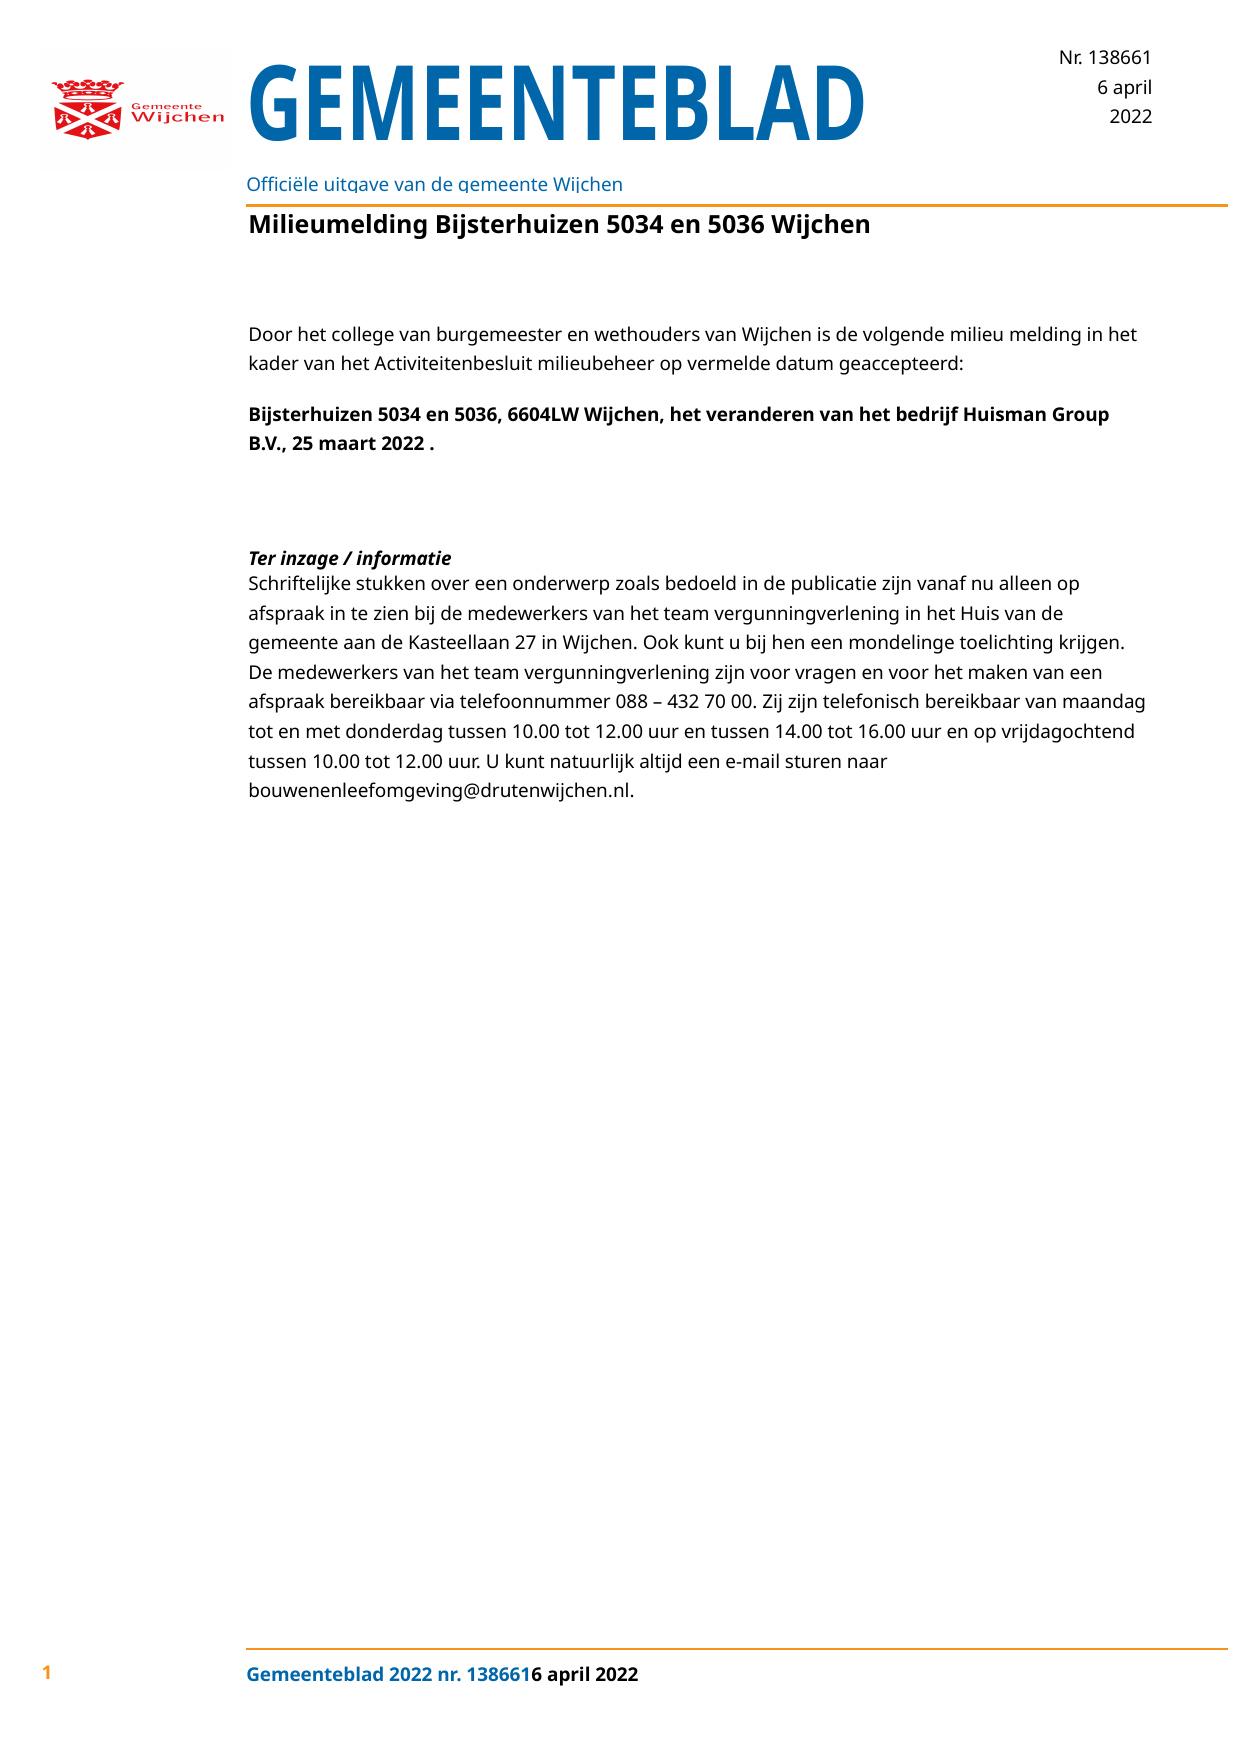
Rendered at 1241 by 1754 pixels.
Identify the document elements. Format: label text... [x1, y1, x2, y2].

text Bijsterhuizen 5034 en 5036, 6604LW Wijchen, het veranderen van het bedrijf Huisman Group B.V., 25 maart 2022 . [248, 401, 1152, 456]
text Milieumelding Bijsterhuizen 5034 en 5036 Wijchen [248, 207, 1152, 241]
picture [41, 47, 231, 172]
text Door het college van burgemeester en wethouders van Wijchen is de volgende milieu melding in het kader van het Activiteitenbesluit milieubeheer op vermelde datum geaccepteerd: [248, 321, 1152, 376]
text Schriftelijke stukken over een onderwerp zoals bedoeld in de publicatie zijn vanaf nu alleen op afspraak in te zien bij de medewerkers van het team vergunningverlening in het Huis van de gemeente aan de Kasteellaan 27 in Wijchen. Ook kunt u bij hen een mondelinge toelichting krijgen. De medewerkers van het team vergunningverlening zijn voor vragen en voor het maken van een afspraak bereikbaar via telefoonnummer 088 – 432 70 00. Zij zijn telefonisch bereikbaar van maandag tot en met donderdag tussen 10.00 tot 12.00 uur en tussen 14.00 tot 16.00 uur en op vrijdagochtend tussen 10.00 tot 12.00 uur. U kunt natuurlijk altijd een e-mail sturen naar bouwenenleefomgeving@drutenwijchen.nl. [248, 570, 1152, 803]
text Ter inzage / informatie [248, 545, 1152, 570]
